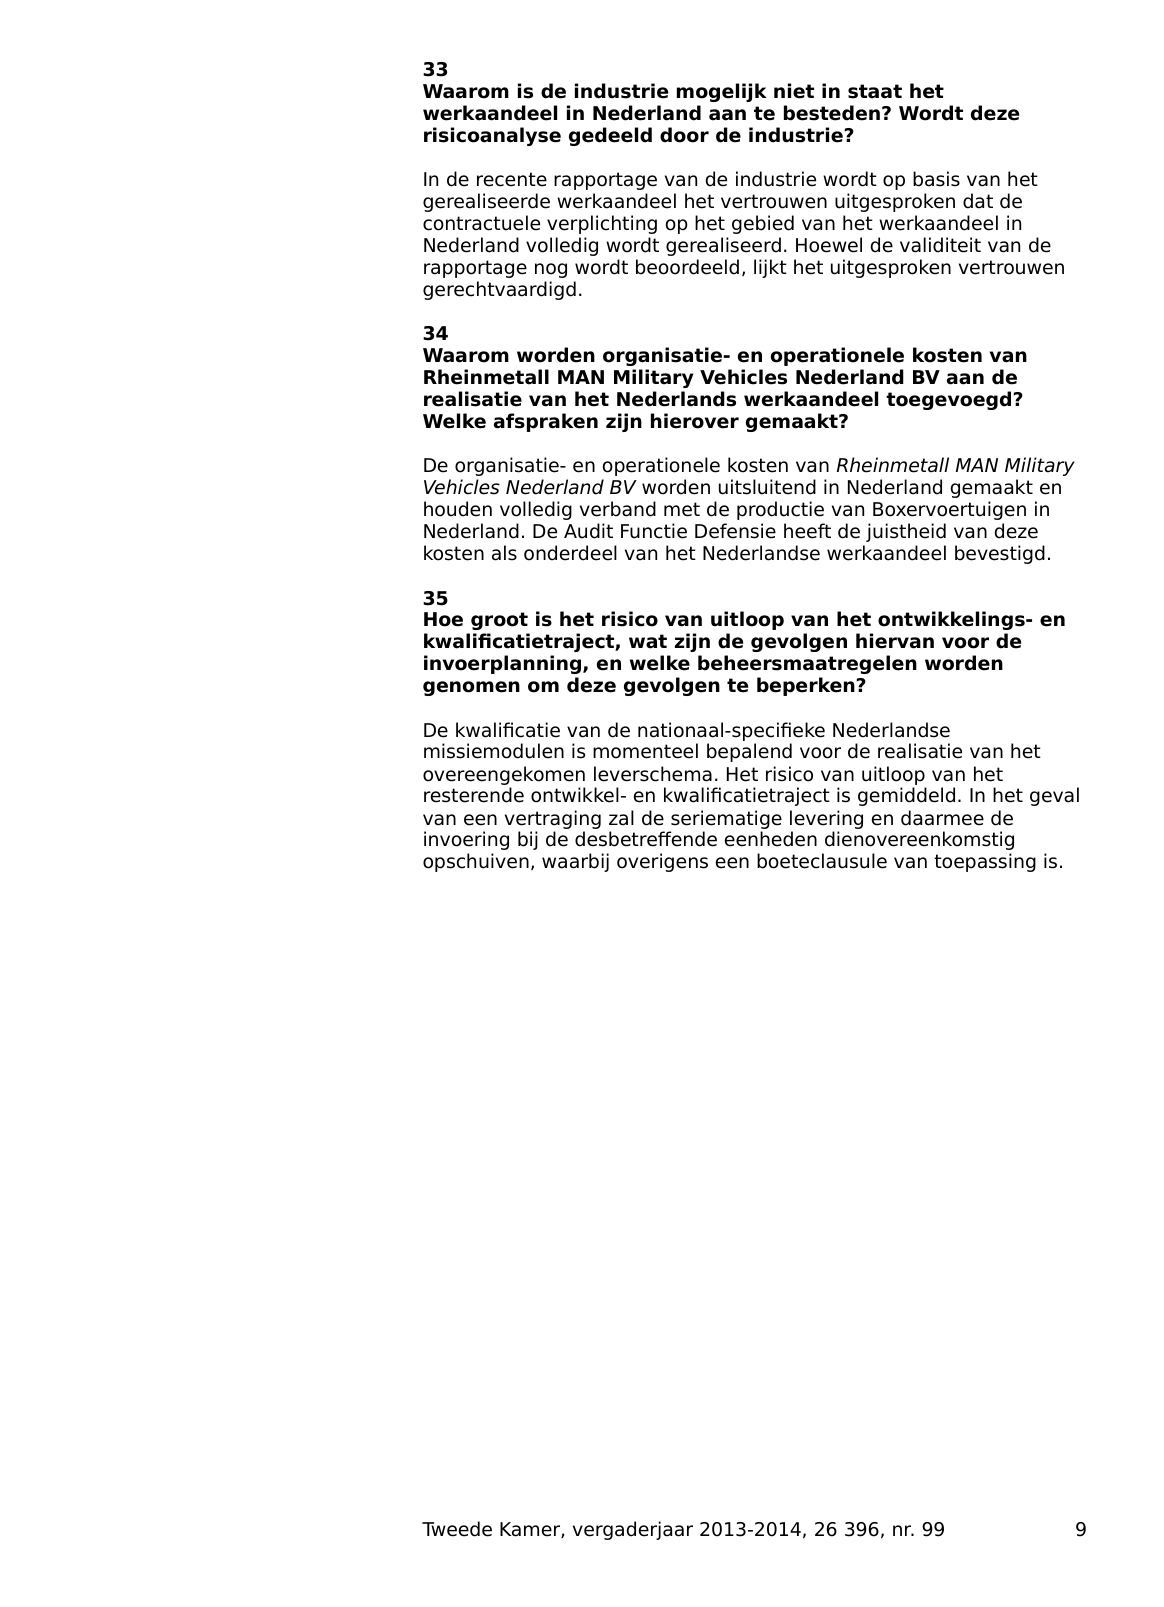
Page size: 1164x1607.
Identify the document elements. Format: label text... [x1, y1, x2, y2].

text In de recente rapportage van de industrie wordt op basis van het gerealiseerde werkaandeel het vertrouwen uitgesproken dat de contractuele verplichting op het gebied van het werkaandeel in Nederland volledig wordt gerealiseerd. Hoewel de validiteit van de rapportage nog wordt beoordeeld, lijkt het uitgesproken vertrouwen gerechtvaardigd. [422, 169, 1087, 301]
text De organisatie- en operationele kosten van Rheinmetall MAN Military Vehicles Nederland BV worden uitsluitend in Nederland gemaakt en houden volledig verband met de productie van Boxervoertuigen in Nederland. De Audit Functie Defensie heeft de juistheid van deze kosten als onderdeel van het Nederlandse werkaandeel bevestigd. [422, 455, 1087, 565]
text 35 [422, 587, 1087, 609]
text Waarom worden organisatie- en operationele kosten van Rheinmetall MAN Military Vehicles Nederland BV aan de realisatie van het Nederlands werkaandeel toegevoegd? Welke afspraken zijn hierover gemaakt? [422, 345, 1087, 433]
text 33 [422, 59, 1087, 81]
text De kwalificatie van de nationaal-specifieke Nederlandse missiemodulen is momenteel bepalend voor de realisatie van het overeengekomen leverschema. Het risico van uitloop van het resterende ontwikkel- en kwalificatietraject is gemiddeld. In het geval van een vertraging zal de seriematige levering en daarmee de invoering bij de desbetreffende eenheden dienovereenkomstig opschuiven, waarbij overigens een boeteclausule van toepassing is. [422, 719, 1087, 873]
text Waarom is de industrie mogelijk niet in staat het werkaandeel in Nederland aan te besteden? Wordt deze risicoanalyse gedeeld door de industrie? [422, 81, 1087, 147]
text 34 [422, 323, 1087, 345]
text Hoe groot is het risico van uitloop van het ontwikkelings- en kwalificatietraject, wat zijn de gevolgen hiervan voor de invoerplanning, en welke beheersmaatregelen worden genomen om deze gevolgen te beperken? [422, 609, 1087, 697]
